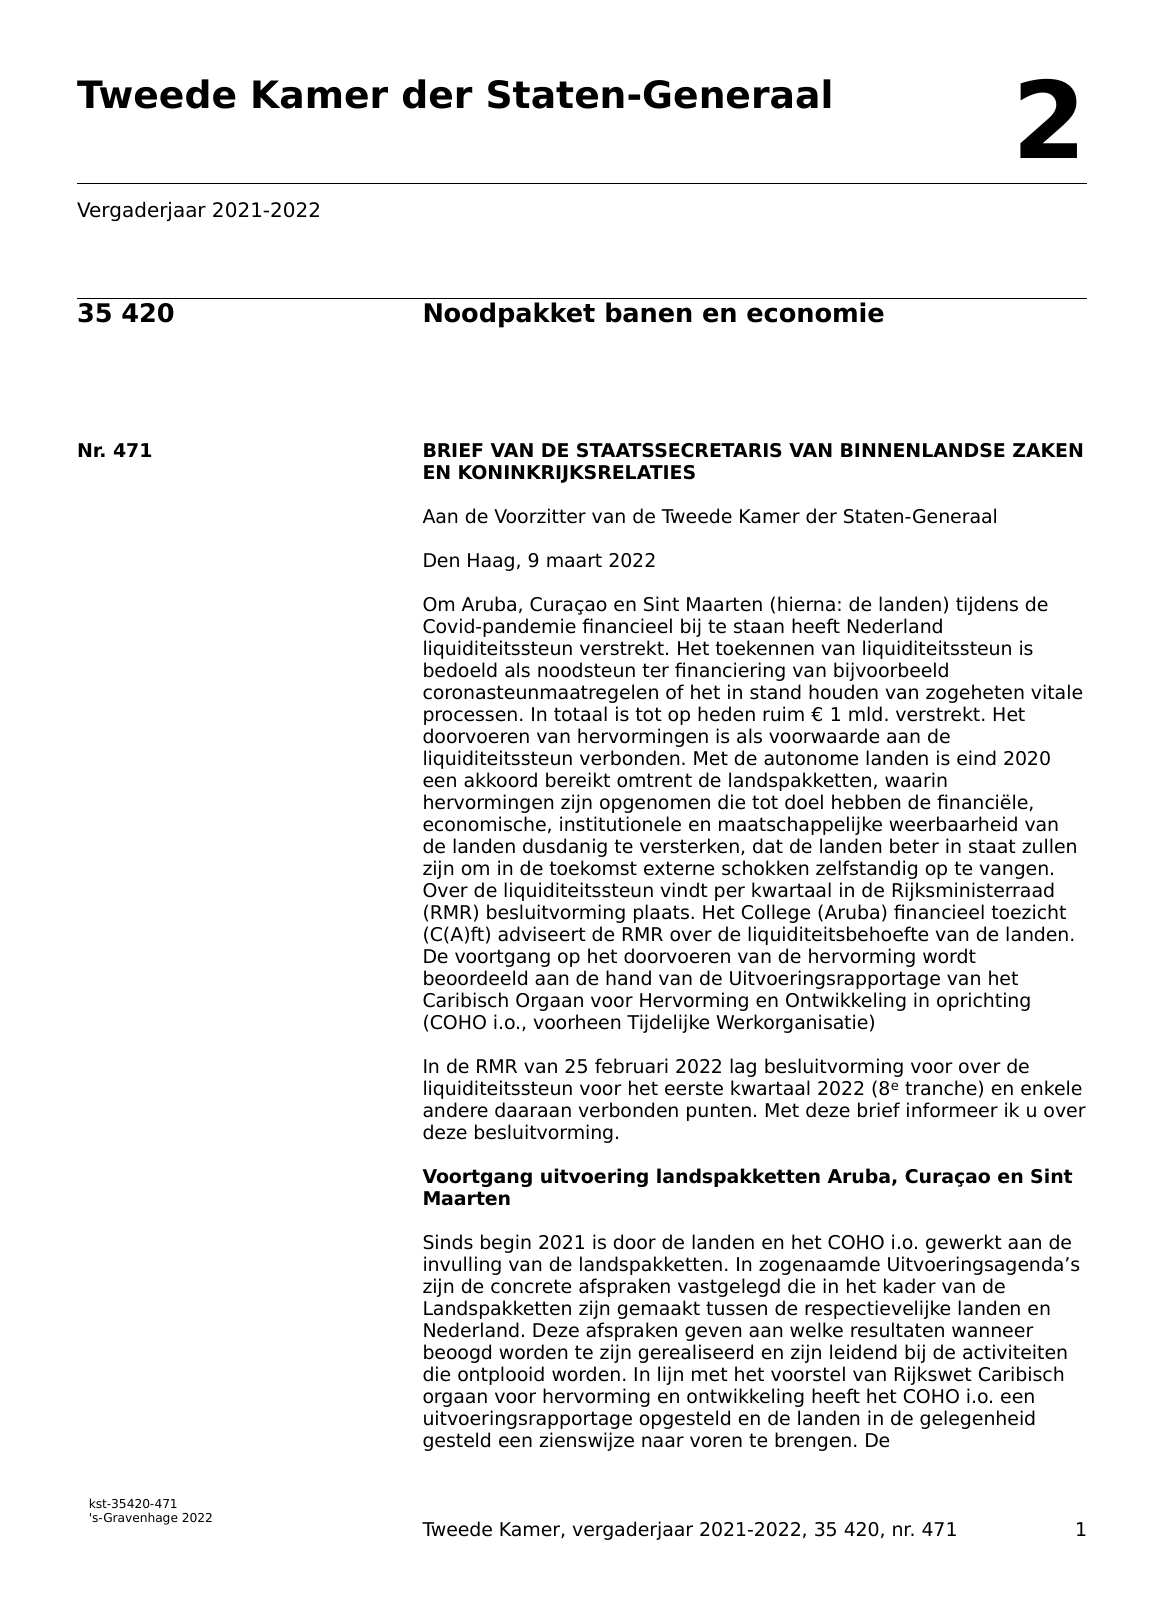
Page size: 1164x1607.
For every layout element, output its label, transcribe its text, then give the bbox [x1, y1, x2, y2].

text Over de liquiditeitssteun vindt per kwartaal in de Rijksministerraad (RMR) besluitvorming plaats. Het College (Aruba) financieel toezicht (C(A)ft) adviseert de RMR over de liquiditeitsbehoefte van de landen. De voortgang op het doorvoeren van de hervorming wordt beoordeeld aan de hand van de Uitvoeringsrapportage van het Caribisch Orgaan voor Hervorming en Ontwikkeling in oprichting (COHO i.o., voorheen Tijdelijke Werkorganisatie) [422, 880, 1087, 1034]
table_cell Vergaderjaar 2021-2022 [77, 184, 1087, 298]
subtitle 35 420 Noodpakket banen en economie [77, 299, 1087, 329]
text Om Aruba, Curaçao en Sint Maarten (hierna: de landen) tijdens de Covid-pandemie financieel bij te staan heeft Nederland liquiditeitssteun verstrekt. Het toekennen van liquiditeitssteun is bedoeld als noodsteun ter financiering van bijvoorbeeld coronasteunmaatregelen of het in stand houden van zogeheten vitale processen. In totaal is tot op heden ruim € 1 mld. verstrekt. Het doorvoeren van hervormingen is als voorwaarde aan de liquiditeitssteun verbonden. Met de autonome landen is eind 2020 een akkoord bereikt omtrent de landspakketten, waarin hervormingen zijn opgenomen die tot doel hebben de financiële, economische, institutionele en maatschappelijke weerbaarheid van de landen dusdanig te versterken, dat de landen beter in staat zullen zijn om in de toekomst externe schokken zelfstandig op te vangen. [422, 594, 1087, 880]
subtitle Nr. 471 BRIEF VAN DE STAATSSECRETARIS VAN BINNENLANDSE ZAKEN EN KONINKRIJKSRELATIES [77, 440, 1087, 484]
table_header 2 [886, 59, 1087, 183]
text Sinds begin 2021 is door de landen en het COHO i.o. gewerkt aan de invulling van de landspakketten. In zogenaamde Uitvoeringsagenda’s zijn de concrete afspraken vastgelegd die in het kader van de Landspakketten zijn gemaakt tussen de respectievelijke landen en Nederland. Deze afspraken geven aan welke resultaten wanneer beoogd worden te zijn gerealiseerd en zijn leidend bij de activiteiten die ontplooid worden. In lijn met het voorstel van Rijkswet Caribisch orgaan voor hervorming en ontwikkeling heeft het COHO i.o. een uitvoeringsrapportage opgesteld en de landen in de gelegenheid gesteld een zienswijze naar voren te brengen. De [422, 1232, 1087, 1452]
text In de RMR van 25 februari 2022 lag besluitvorming voor over de liquiditeitssteun voor het eerste kwartaal 2022 (8e tranche) en enkele andere daaraan verbonden punten. Met deze brief informeer ik u over deze besluitvorming. [422, 1056, 1087, 1144]
text Aan de Voorzitter van de Tweede Kamer der Staten-Generaal [422, 506, 1087, 528]
subtitle Voortgang uitvoering landspakketten Aruba, Curaçao en Sint Maarten [422, 1166, 1087, 1210]
text Den Haag, 9 maart 2022 [422, 550, 1087, 572]
text kst-35420-471 [88, 1497, 323, 1511]
table_header Tweede Kamer der Staten-Generaal [77, 59, 886, 183]
text 's-Gravenhage 2022 [88, 1511, 323, 1525]
